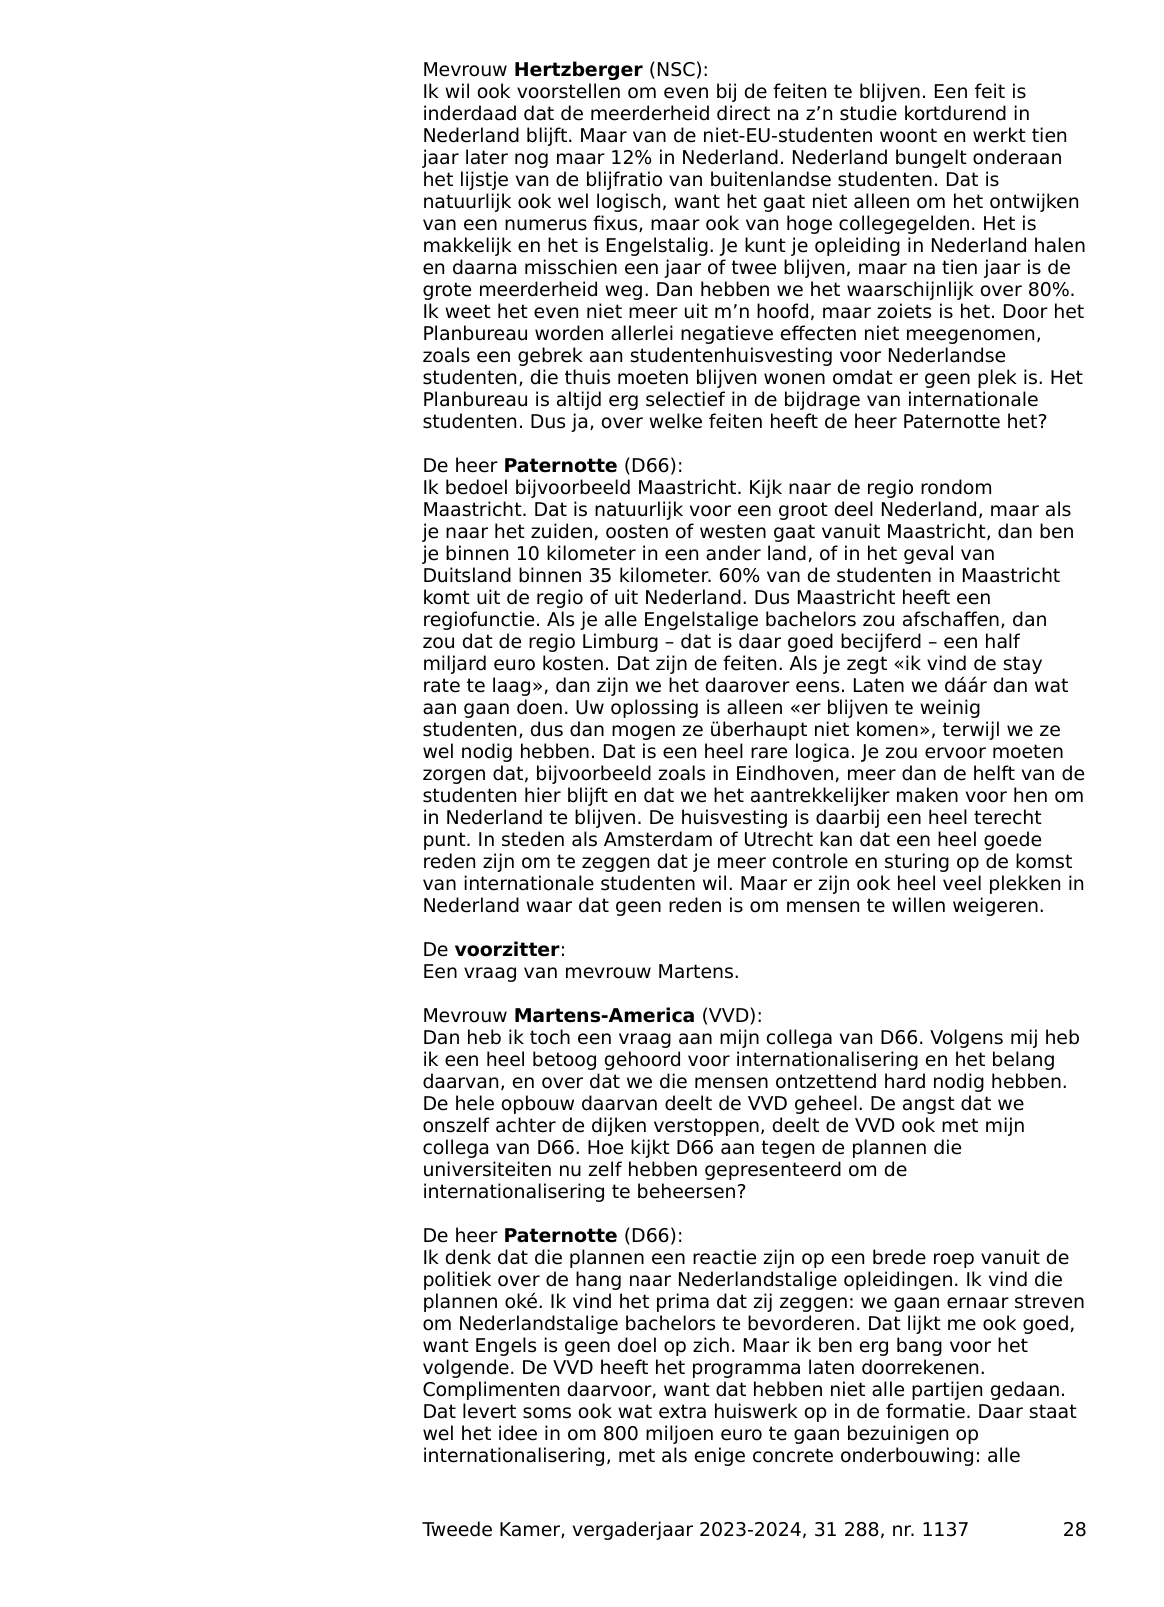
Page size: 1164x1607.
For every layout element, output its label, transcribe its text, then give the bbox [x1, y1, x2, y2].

text Mevrouw Hertzberger (NSC): [422, 59, 1087, 81]
text De heer Paternotte (D66): [422, 1225, 1087, 1247]
text Dan heb ik toch een vraag aan mijn collega van D66. Volgens mij heb ik een heel betoog gehoord voor internationalisering en het belang daarvan, en over dat we die mensen ontzettend hard nodig hebben. De hele opbouw daarvan deelt de VVD geheel. De angst dat we onszelf achter de dijken verstoppen, deelt de VVD ook met mijn collega van D66. Hoe kijkt D66 aan tegen de plannen die universiteiten nu zelf hebben gepresenteerd om de internationalisering te beheersen? [422, 1027, 1087, 1203]
text Ik bedoel bijvoorbeeld Maastricht. Kijk naar de regio rondom Maastricht. Dat is natuurlijk voor een groot deel Nederland, maar als je naar het zuiden, oosten of westen gaat vanuit Maastricht, dan ben je binnen 10 kilometer in een ander land, of in het geval van Duitsland binnen 35 kilometer. 60% van de studenten in Maastricht komt uit de regio of uit Nederland. Dus Maastricht heeft een regiofunctie. Als je alle Engelstalige bachelors zou afschaffen, dan zou dat de regio Limburg – dat is daar goed becijferd – een half miljard euro kosten. Dat zijn de feiten. Als je zegt «ik vind de stay rate te laag», dan zijn we het daarover eens. Laten we dáár dan wat aan gaan doen. Uw oplossing is alleen «er blijven te weinig studenten, dus dan mogen ze überhaupt niet komen», terwijl we ze wel nodig hebben. Dat is een heel rare logica. Je zou ervoor moeten zorgen dat, bijvoorbeeld zoals in Eindhoven, meer dan de helft van de studenten hier blijft en dat we het aantrekkelijker maken voor hen om in Nederland te blijven. De huisvesting is daarbij een heel terecht punt. In steden als Amsterdam of Utrecht kan dat een heel goede reden zijn om te zeggen dat je meer controle en sturing op de komst van internationale studenten wil. Maar er zijn ook heel veel plekken in Nederland waar dat geen reden is om mensen te willen weigeren. [422, 477, 1087, 916]
text De voorzitter: [422, 939, 1087, 961]
text Mevrouw Martens-America (VVD): [422, 1005, 1087, 1027]
text De heer Paternotte (D66): [422, 455, 1087, 477]
text Ik denk dat die plannen een reactie zijn op een brede roep vanuit de politiek over de hang naar Nederlandstalige opleidingen. Ik vind die plannen oké. Ik vind het prima dat zij zeggen: we gaan ernaar streven om Nederlandstalige bachelors te bevorderen. Dat lijkt me ook goed, want Engels is geen doel op zich. Maar ik ben erg bang voor het volgende. De VVD heeft het programma laten doorrekenen. Complimenten daarvoor, want dat hebben niet alle partijen gedaan. Dat levert soms ook wat extra huiswerk op in de formatie. Daar staat wel het idee in om 800 miljoen euro te gaan bezuinigen op internationalisering, met als enige concrete onderbouwing: alle [422, 1247, 1087, 1467]
text Ik wil ook voorstellen om even bij de feiten te blijven. Een feit is inderdaad dat de meerderheid direct na z’n studie kortdurend in Nederland blijft. Maar van de niet-EU-studenten woont en werkt tien jaar later nog maar 12% in Nederland. Nederland bungelt onderaan het lijstje van de blijfratio van buitenlandse studenten. Dat is natuurlijk ook wel logisch, want het gaat niet alleen om het ontwijken van een numerus fixus, maar ook van hoge collegegelden. Het is makkelijk en het is Engelstalig. Je kunt je opleiding in Nederland halen en daarna misschien een jaar of twee blijven, maar na tien jaar is de grote meerderheid weg. Dan hebben we het waarschijnlijk over 80%. Ik weet het even niet meer uit m’n hoofd, maar zoiets is het. Door het Planbureau worden allerlei negatieve effecten niet meegenomen, zoals een gebrek aan studentenhuisvesting voor Nederlandse studenten, die thuis moeten blijven wonen omdat er geen plek is. Het Planbureau is altijd erg selectief in de bijdrage van internationale studenten. Dus ja, over welke feiten heeft de heer Paternotte het? [422, 81, 1087, 433]
text Een vraag van mevrouw Martens. [422, 961, 1087, 983]
